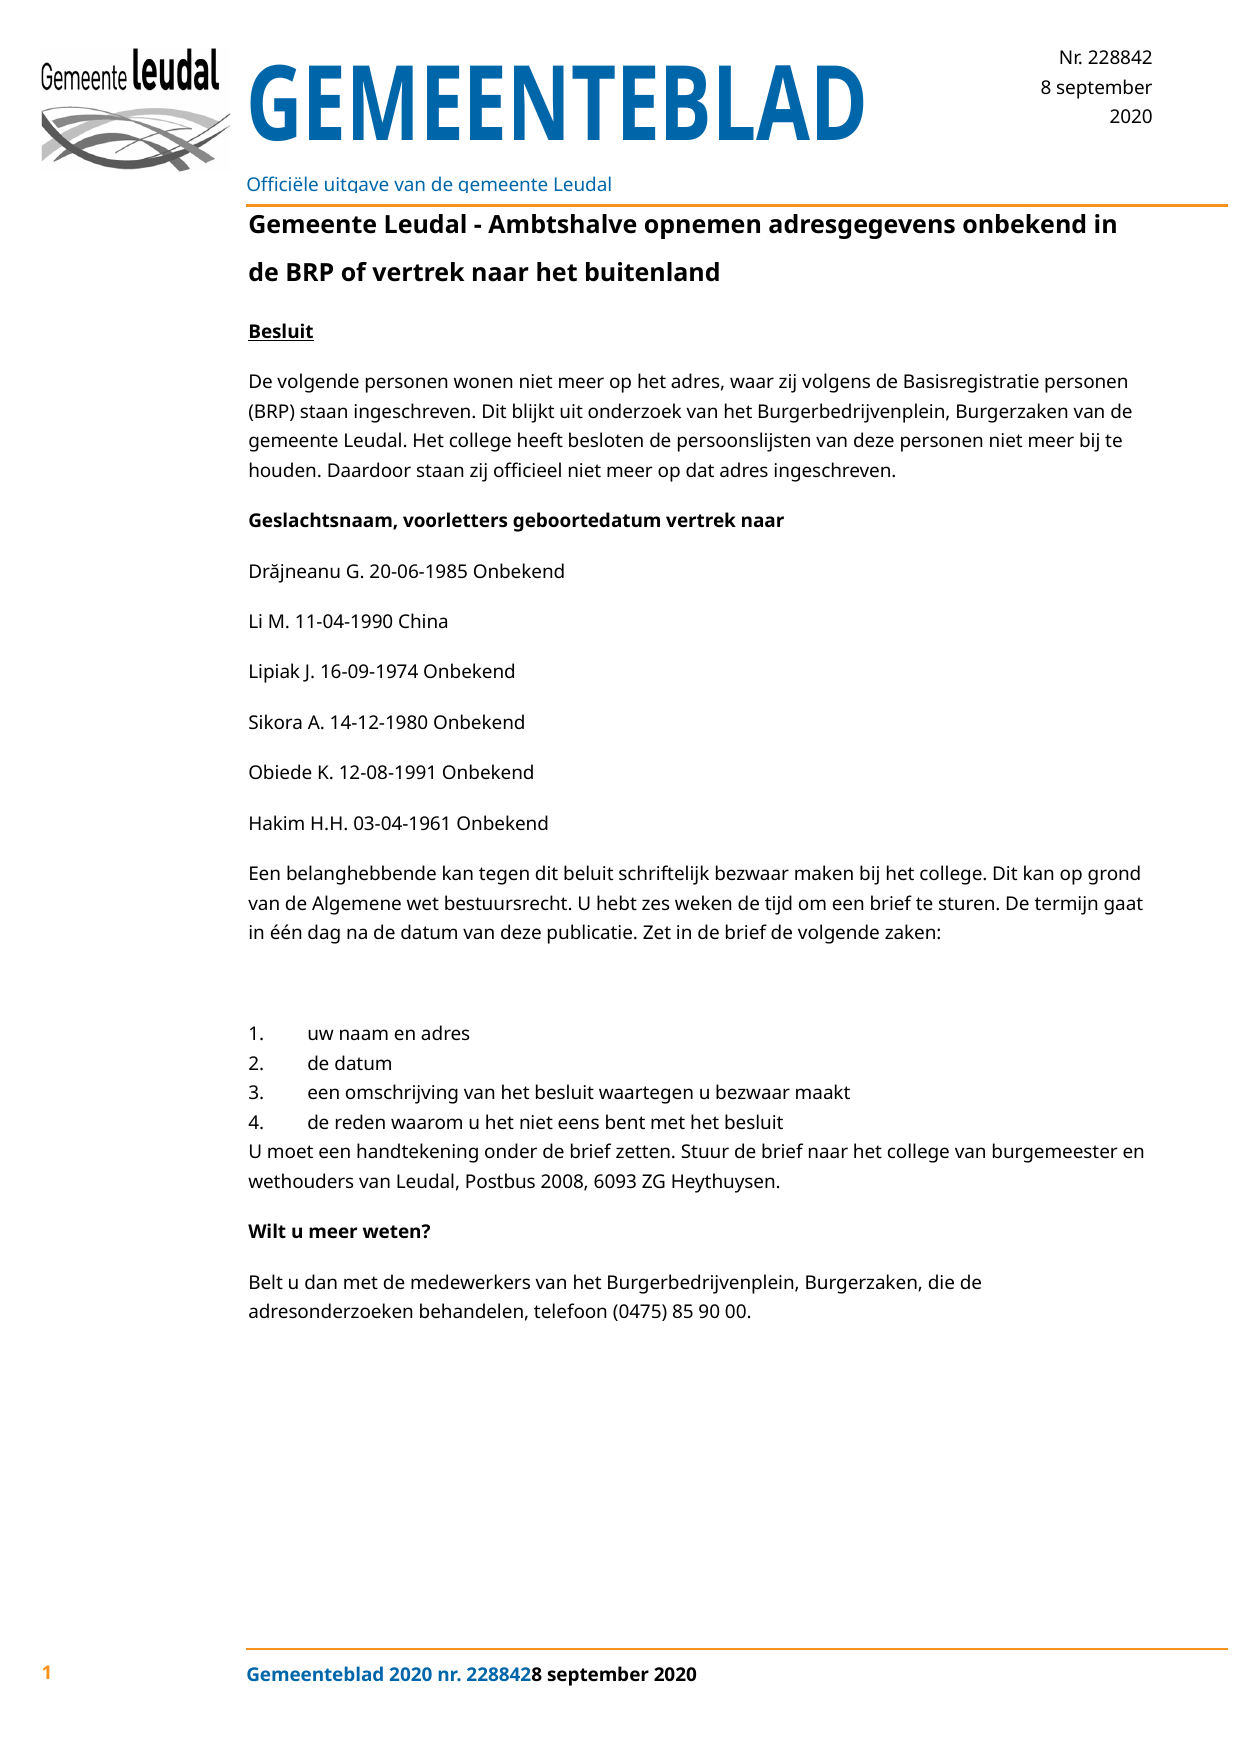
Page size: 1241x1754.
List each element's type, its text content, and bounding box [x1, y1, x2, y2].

text Gemeente Leudal - Ambtshalve opnemen adresgegevens onbekend in de BRP of vertrek naar het buitenland [248, 207, 1152, 288]
text Hakim H.H. 03-04-1961 Onbekend [248, 810, 1152, 836]
text Wilt u meer weten? [248, 1219, 1152, 1244]
text De volgende personen wonen niet meer op het adres, waar zij volgens de Basisregistratie personen (BRP) staan ingeschreven. Dit blijkt uit onderzoek van het Burgerbedrijvenplein, Burgerzaken van de gemeente Leudal. Het college heeft besloten de persoonslijsten van deze personen niet meer bij te houden. Daardoor staan zij officieel niet meer op dat adres ingeschreven. [248, 368, 1152, 483]
text U moet een handtekening onder de brief zetten. Stuur de brief naar het college van burgemeester en wethouders van Leudal, Postbus 2008, 6093 ZG Heythuysen. [248, 1139, 1152, 1194]
text Belt u dan met de medewerkers van het Burgerbedrijvenplein, Burgerzaken, die de adresonderzoeken behandelen, telefoon (0475) 85 90 00. [248, 1269, 1152, 1324]
list de datum [248, 1050, 1152, 1076]
text Lipiak J. 16-09-1974 Onbekend [248, 659, 1152, 684]
text Li M. 11-04-1990 China [248, 608, 1152, 634]
list een omschrijving van het besluit waartegen u bezwaar maakt [248, 1079, 1152, 1105]
text Een belanghebbende kan tegen dit beluit schriftelijk bezwaar maken bij het college. Dit kan op grond van de Algemene wet bestuursrecht. U hebt zes weken de tijd om een brief te sturen. De termijn gaat in één dag na de datum van deze publicatie. Zet in de brief de volgende zaken: [248, 860, 1152, 945]
text Geslachtsnaam, voorletters geboortedatum vertrek naar [248, 507, 1152, 533]
text Obiede K. 12-08-1991 Onbekend [248, 759, 1152, 785]
text Drăjneanu G. 20-06-1985 Onbekend [248, 558, 1152, 584]
list uw naam en adres [248, 1020, 1152, 1046]
picture [41, 47, 231, 172]
list de reden waarom u het niet eens bent met het besluit [248, 1109, 1152, 1135]
text Besluit [248, 318, 1152, 344]
text Sikora A. 14-12-1980 Onbekend [248, 709, 1152, 735]
